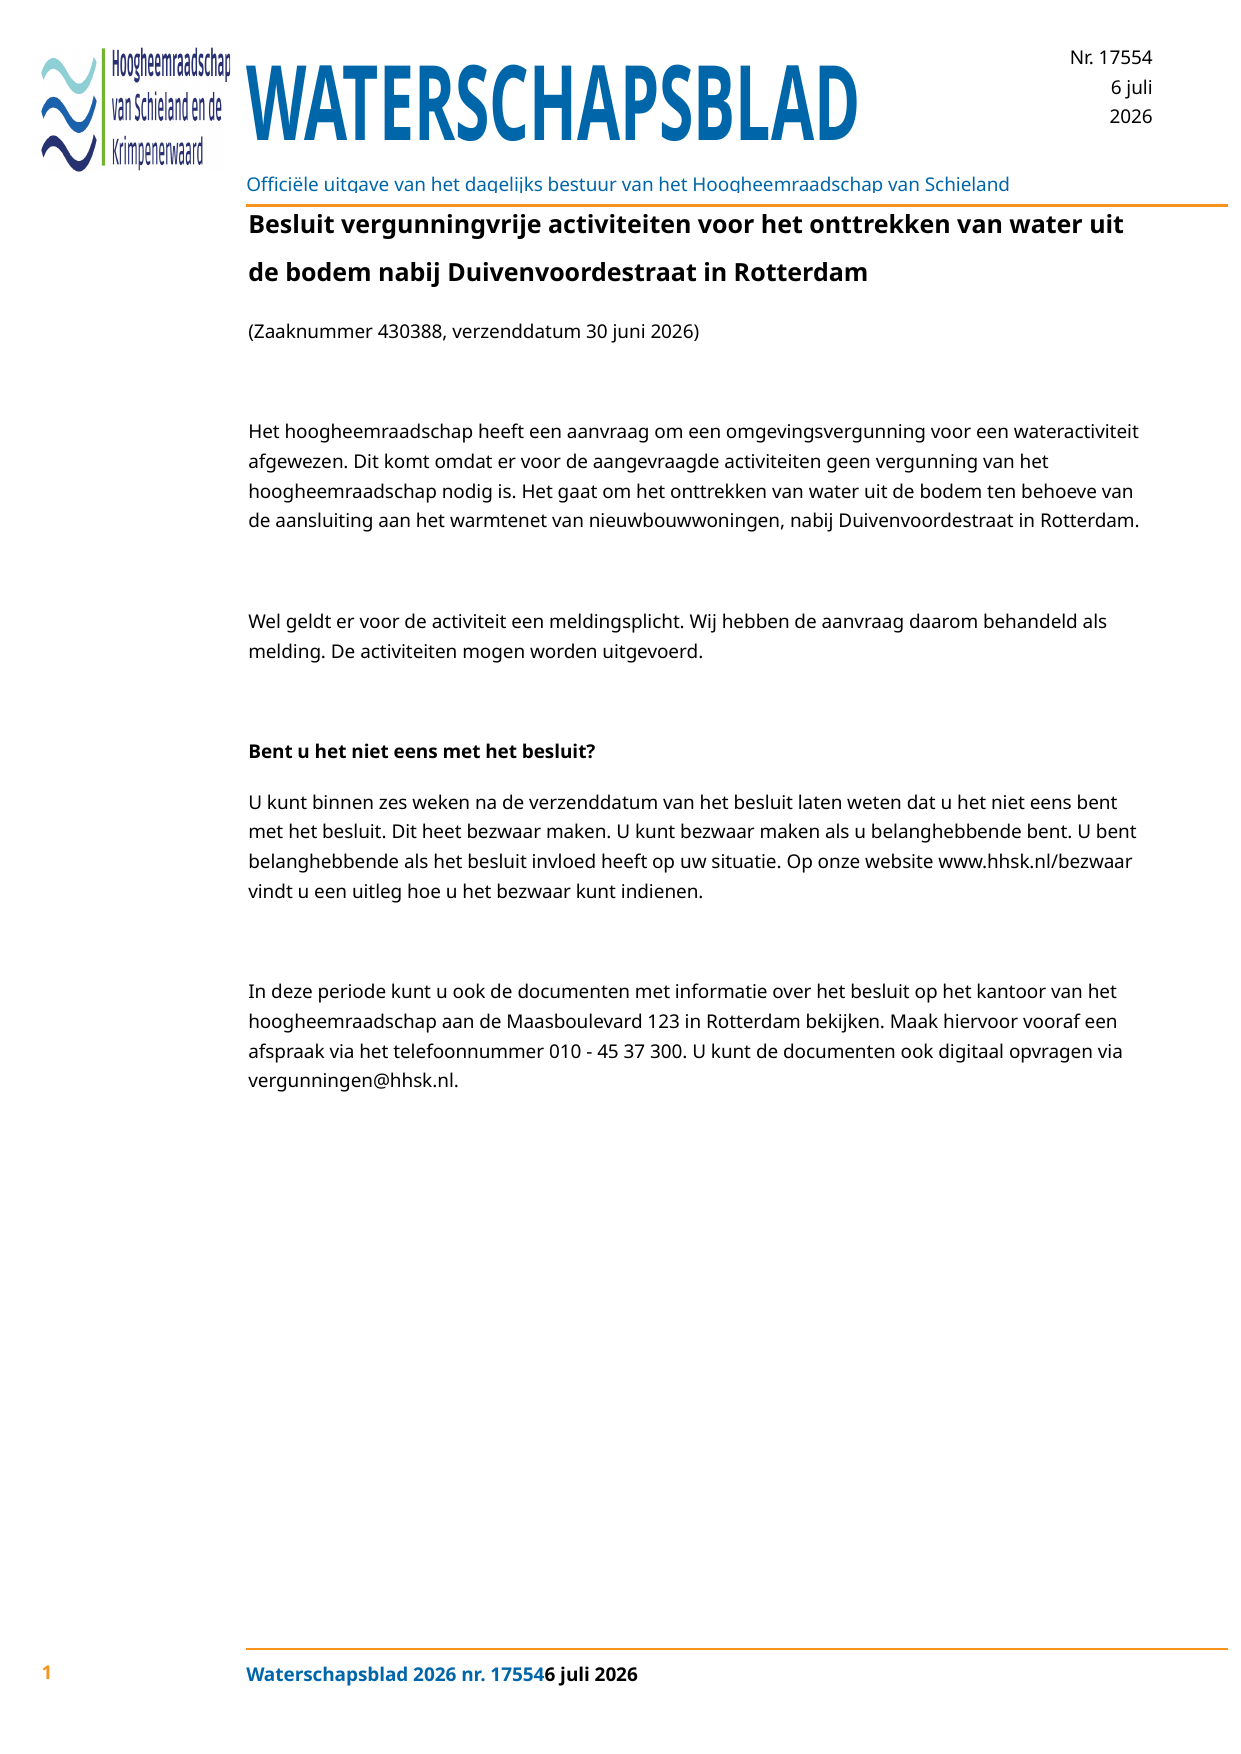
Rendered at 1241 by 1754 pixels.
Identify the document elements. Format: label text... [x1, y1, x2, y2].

picture [41, 47, 231, 172]
text Wel geldt er voor de activiteit een meldingsplicht. Wij hebben de aanvraag daarom behandeld als melding. De activiteiten mogen worden uitgevoerd. [248, 608, 1152, 664]
text U kunt binnen zes weken na de verzenddatum van het besluit laten weten dat u het niet eens bent met het besluit. Dit heet bezwaar maken. U kunt bezwaar maken als u belanghebbende bent. U bent belanghebbende als het besluit invloed heeft op uw situatie. Op onze website www.hhsk.nl/bezwaar vindt u een uitleg hoe u het bezwaar kunt indienen. [248, 789, 1152, 904]
text (Zaaknummer 430388, verzenddatum 30 juni 2026) [248, 318, 1152, 344]
text In deze periode kunt u ook de documenten met informatie over het besluit op het kantoor van het hoogheemraadschap aan de Maasboulevard 123 in Rotterdam bekijken. Maak hiervoor vooraf een afspraak via het telefoonnummer 010 - 45 37 300. U kunt de documenten ook digitaal opvragen via vergunningen@hhsk.nl. [248, 979, 1152, 1093]
text Het hoogheemraadschap heeft een aanvraag om een omgevingsvergunning voor een wateractiviteit afgewezen. Dit komt omdat er voor de aangevraagde activiteiten geen vergunning van het hoogheemraadschap nodig is. Het gaat om het onttrekken van water uit de bodem ten behoeve van de aansluiting aan het warmtenet van nieuwbouwwoningen, nabij Duivenvoordestraat in Rotterdam. [248, 419, 1152, 533]
text Besluit vergunningvrije activiteiten voor het onttrekken van water uit de bodem nabij Duivenvoordestraat in Rotterdam [248, 207, 1152, 288]
text Bent u het niet eens met het besluit? [248, 739, 1152, 764]
